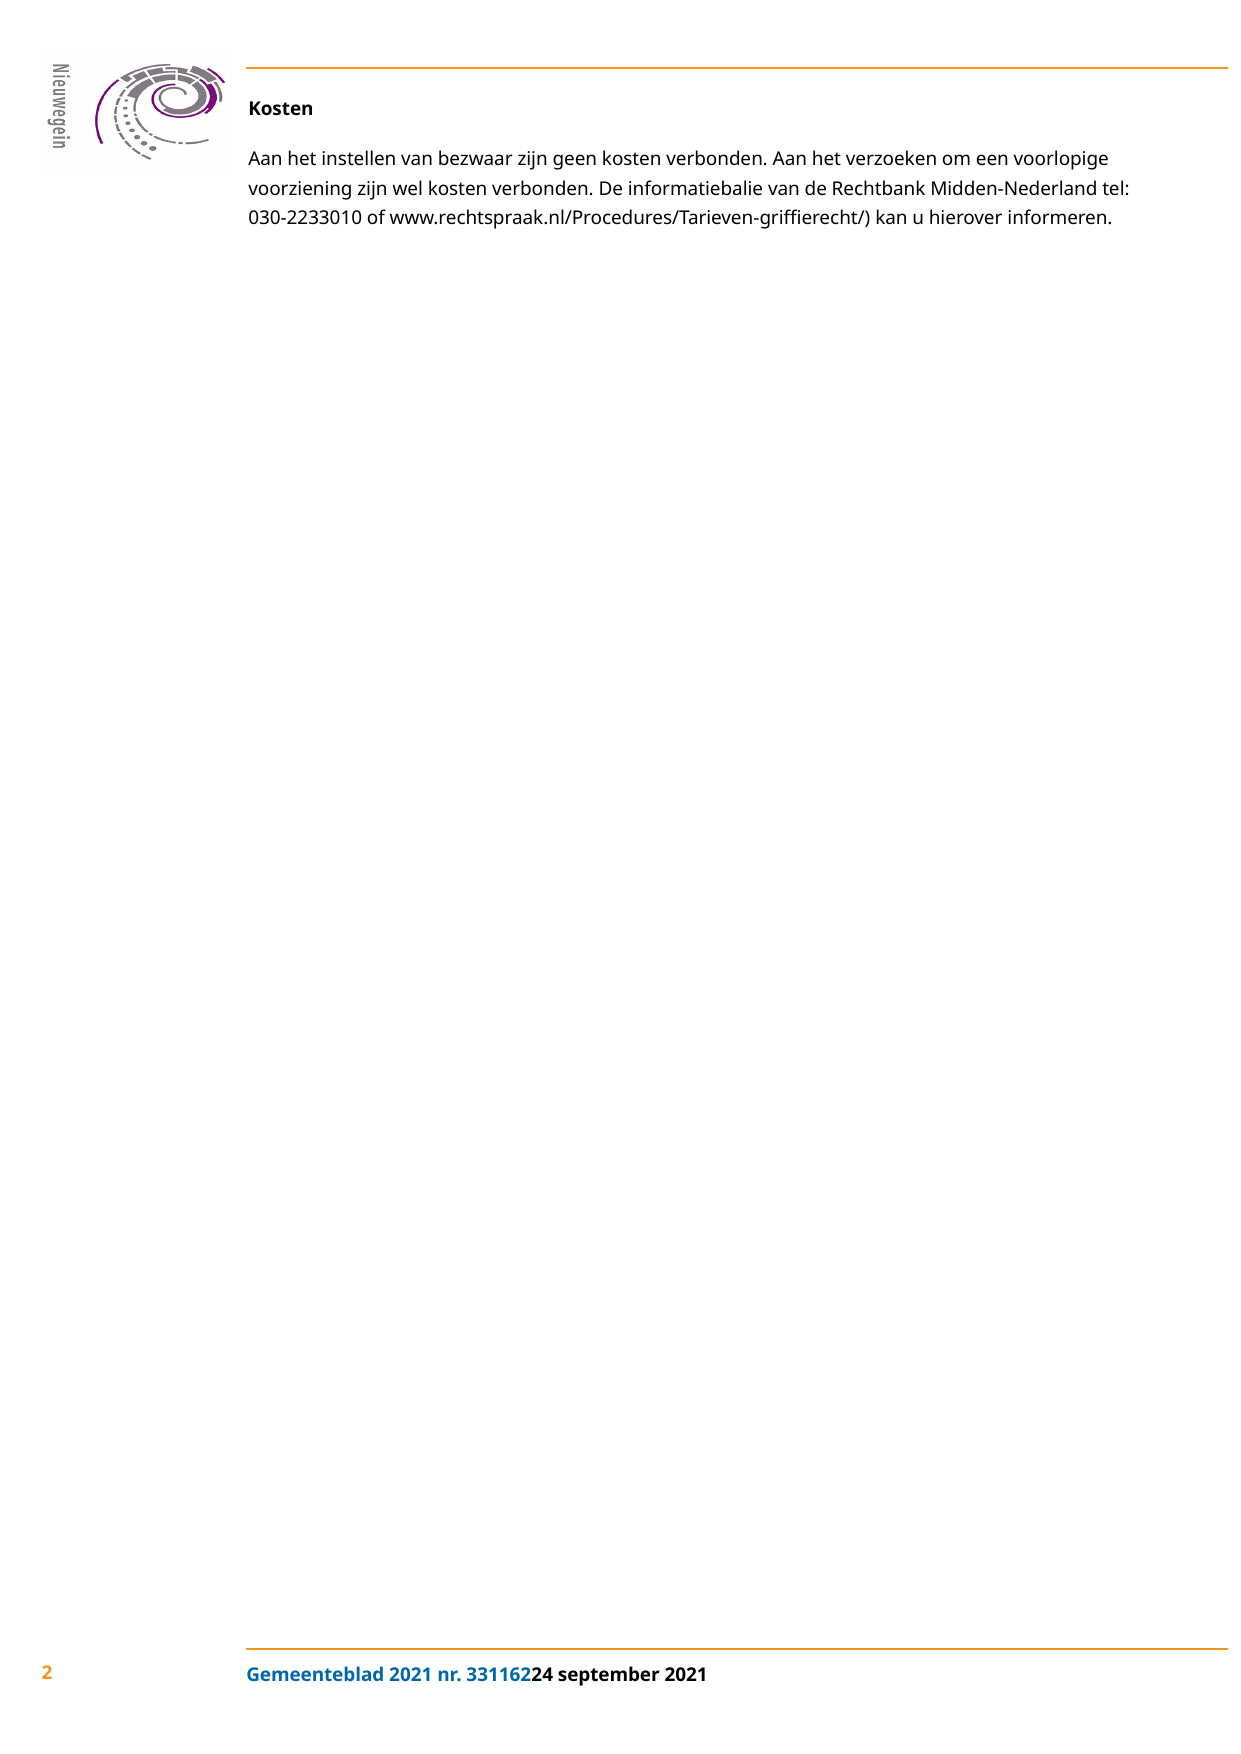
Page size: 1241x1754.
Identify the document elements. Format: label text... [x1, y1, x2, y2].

text Kosten [248, 95, 1152, 121]
picture [41, 47, 231, 172]
text Aan het instellen van bezwaar zijn geen kosten verbonden. Aan het verzoeken om een voorlopige voorziening zijn wel kosten verbonden. De informatiebalie van de Rechtbank Midden-Nederland tel: 030-2233010 of www.rechtspraak.nl/Procedures/Tarieven-griffierecht/) kan u hierover informeren. [248, 145, 1152, 230]
